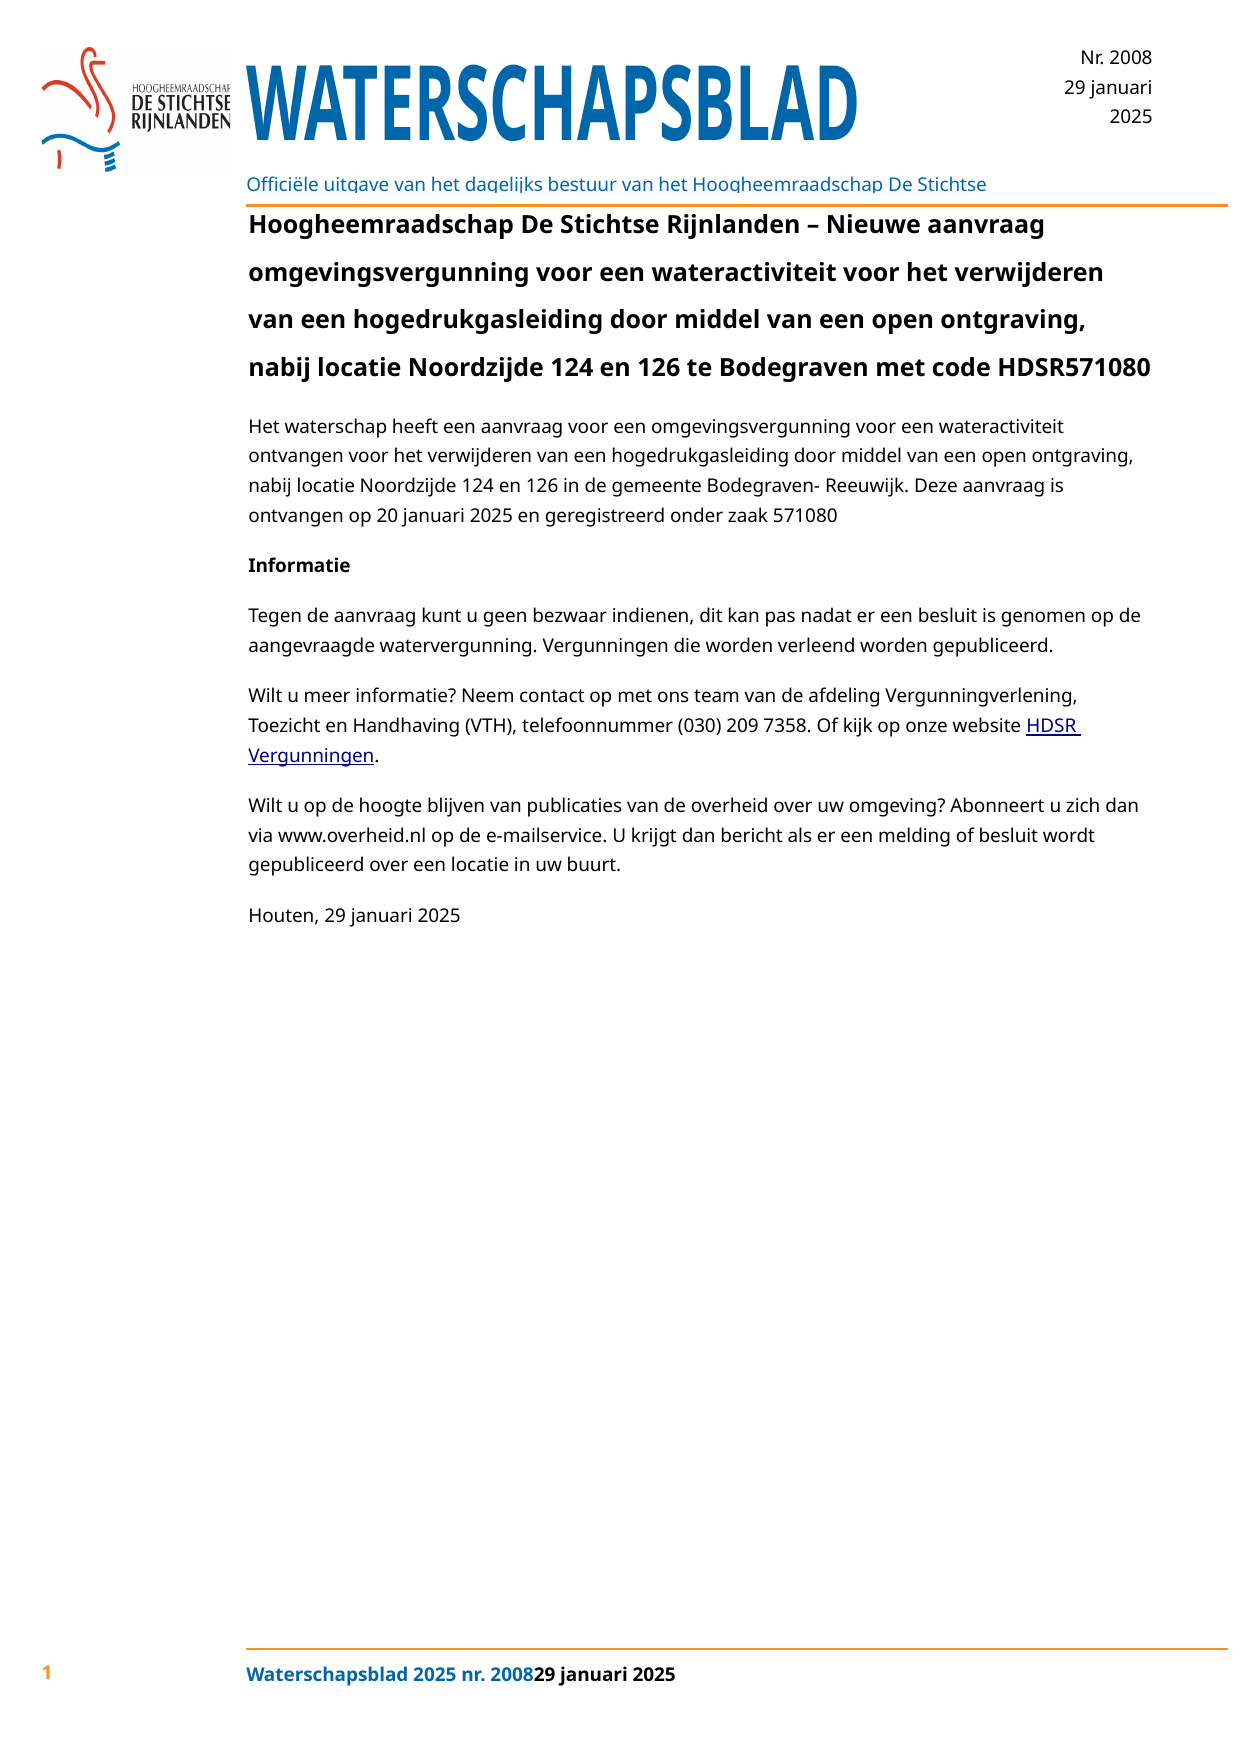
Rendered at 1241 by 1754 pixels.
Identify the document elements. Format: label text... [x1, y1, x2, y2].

text Hoogheemraadschap De Stichtse Rijnlanden – Nieuwe aanvraag omgevingsvergunning voor een wateractiviteit voor het verwijderen van een hogedrukgasleiding door middel van een open ontgraving, nabij locatie Noordzijde 124 en 126 te Bodegraven met code HDSR571080 [248, 207, 1152, 384]
picture [41, 47, 231, 172]
text Het waterschap heeft een aanvraag voor een omgevingsvergunning voor een wateractiviteit ontvangen voor het verwijderen van een hogedrukgasleiding door middel van een open ontgraving, nabij locatie Noordzijde 124 en 126 in de gemeente Bodegraven- Reeuwijk. Deze aanvraag is ontvangen op 20 januari 2025 en geregistreerd onder zaak 571080 [248, 413, 1152, 528]
text Tegen de aanvraag kunt u geen bezwaar indienen, dit kan pas nadat er een besluit is genomen op de aangevraagde watervergunning. Vergunningen die worden verleend worden gepubliceerd. [248, 603, 1152, 658]
text Informatie [248, 552, 1152, 578]
text Wilt u op de hoogte blijven van publicaties van de overheid over uw omgeving? Abonneert u zich dan via www.overheid.nl op de e-mailservice. U krijgt dan bericht als er een melding of besluit wordt gepubliceerd over een locatie in uw buurt. [248, 792, 1152, 877]
text Houten, 29 januari 2025 [248, 902, 1152, 928]
text Wilt u meer informatie? Neem contact op met ons team van de afdeling Vergunningverlening, Toezicht en Handhaving (VTH), telefoonnummer (030) 209 7358. Of kijk op onze website HDSR Vergunningen. [248, 683, 1152, 768]
